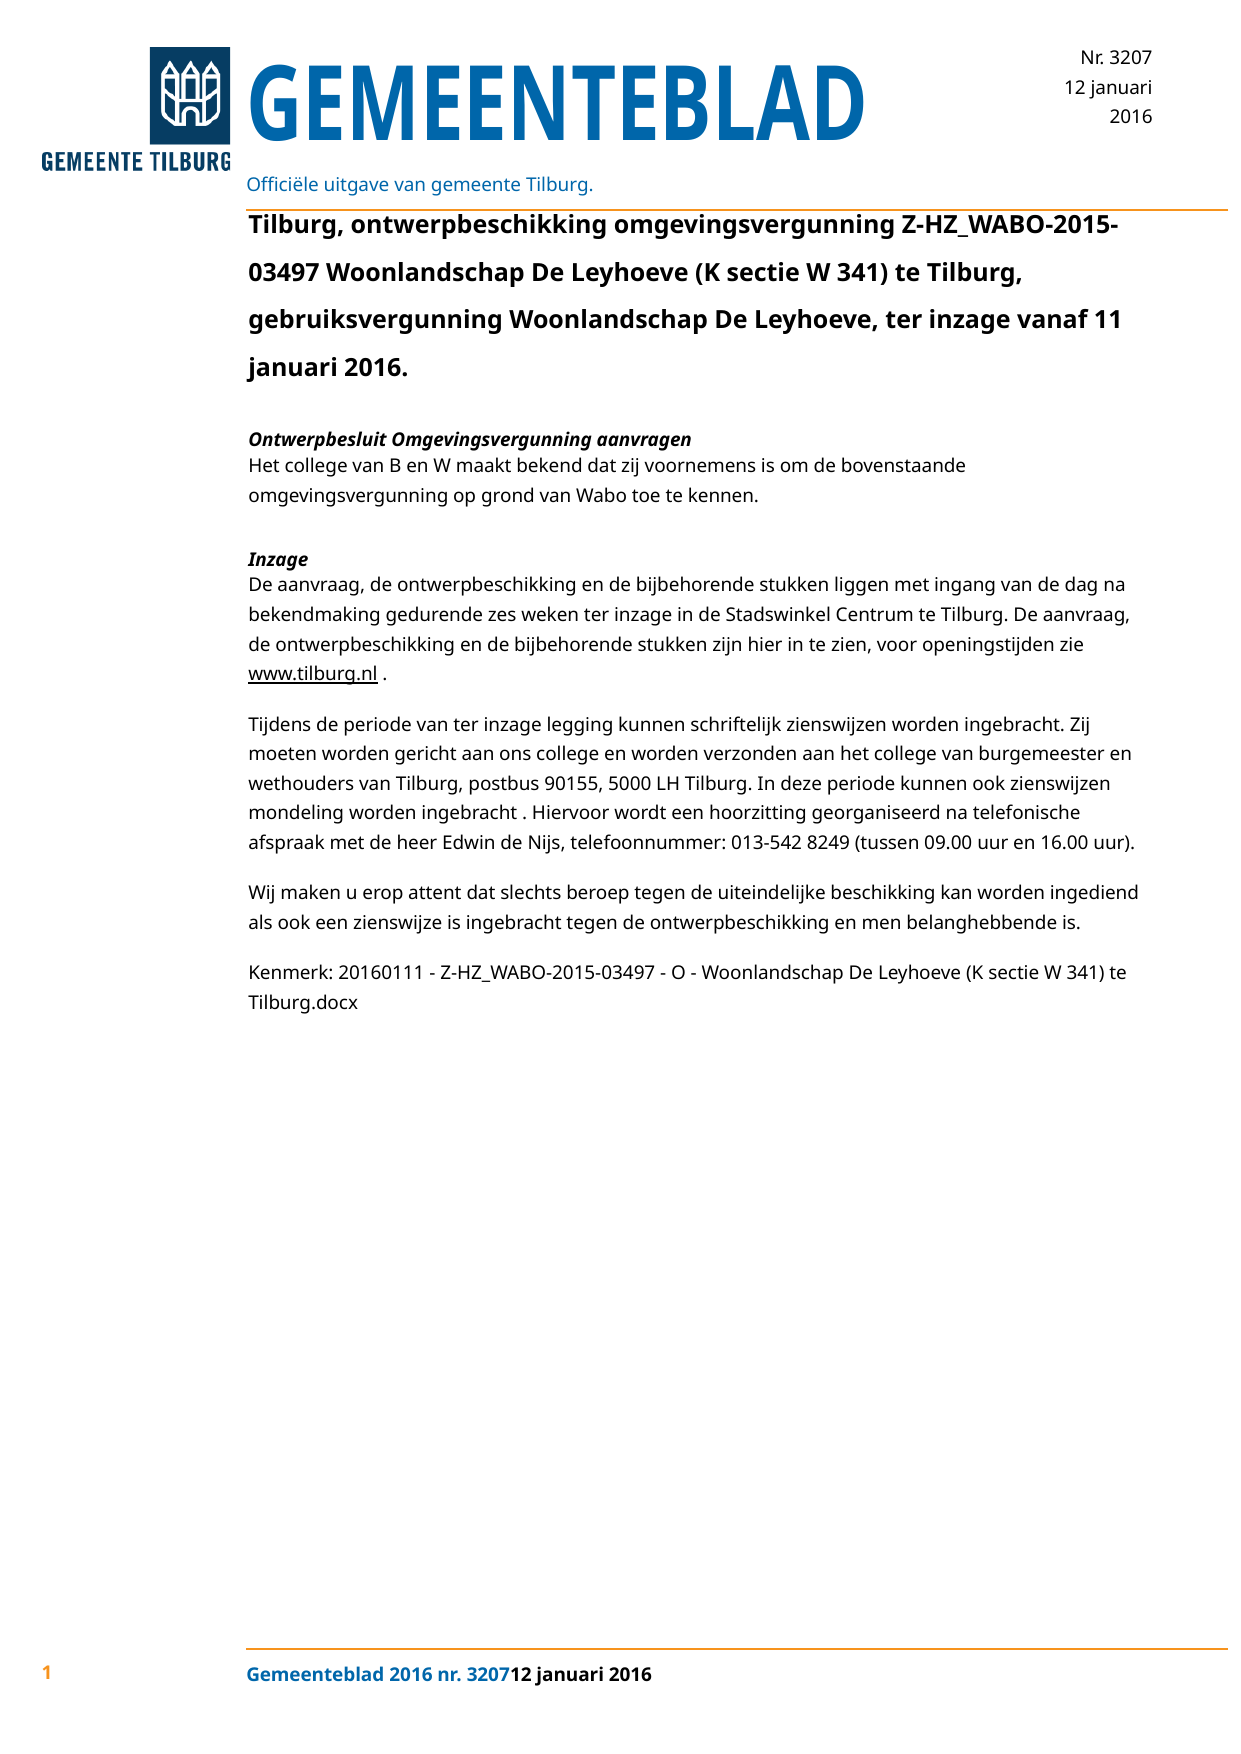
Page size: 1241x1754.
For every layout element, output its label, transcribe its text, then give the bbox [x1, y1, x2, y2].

picture [41, 47, 231, 172]
text Het college van B en W maakt bekend dat zij voornemens is om de bovenstaande omgevingsvergunning op grond van Wabo toe te kennen. [248, 452, 1152, 508]
text De aanvraag, de ontwerpbeschikking en de bijbehorende stukken liggen met ingang van de dag na bekendmaking gedurende zes weken ter inzage in de Stadswinkel Centrum te Tilburg. De aanvraag, de ontwerpbeschikking en de bijbehorende stukken zijn hier in te zien, voor openingstijden zie www.tilburg.nl . [248, 572, 1152, 686]
text Inzage [248, 546, 1152, 572]
text Tijdens de periode van ter inzage legging kunnen schriftelijk zienswijzen worden ingebracht. Zij moeten worden gericht aan ons college en worden verzonden aan het college van burgemeester en wethouders van Tilburg, postbus 90155, 5000 LH Tilburg. In deze periode kunnen ook zienswijzen mondeling worden ingebracht . Hiervoor wordt een hoorzitting georganiseerd na telefonische afspraak met de heer Edwin de Nijs, telefoonnummer: 013-542 8249 (tussen 09.00 uur en 16.00 uur). [248, 711, 1152, 855]
text Wij maken u erop attent dat slechts beroep tegen de uiteindelijke beschikking kan worden ingediend als ook een zienswijze is ingebracht tegen de ontwerpbeschikking en men belanghebbende is. [248, 879, 1152, 935]
text Tilburg, ontwerpbeschikking omgevingsvergunning Z-HZ_WABO-2015-03497 Woonlandschap De Leyhoeve (K sectie W 341) te Tilburg, gebruiksvergunning Woonlandschap De Leyhoeve, ter inzage vanaf 11 januari 2016. [248, 211, 1152, 384]
text Kenmerk: 20160111 - Z-HZ_WABO-2015-03497 - O - Woonlandschap De Leyhoeve (K sectie W 341) te Tilburg.docx [248, 959, 1152, 1015]
text Ontwerpbesluit Omgevingsvergunning aanvragen [248, 427, 1152, 452]
